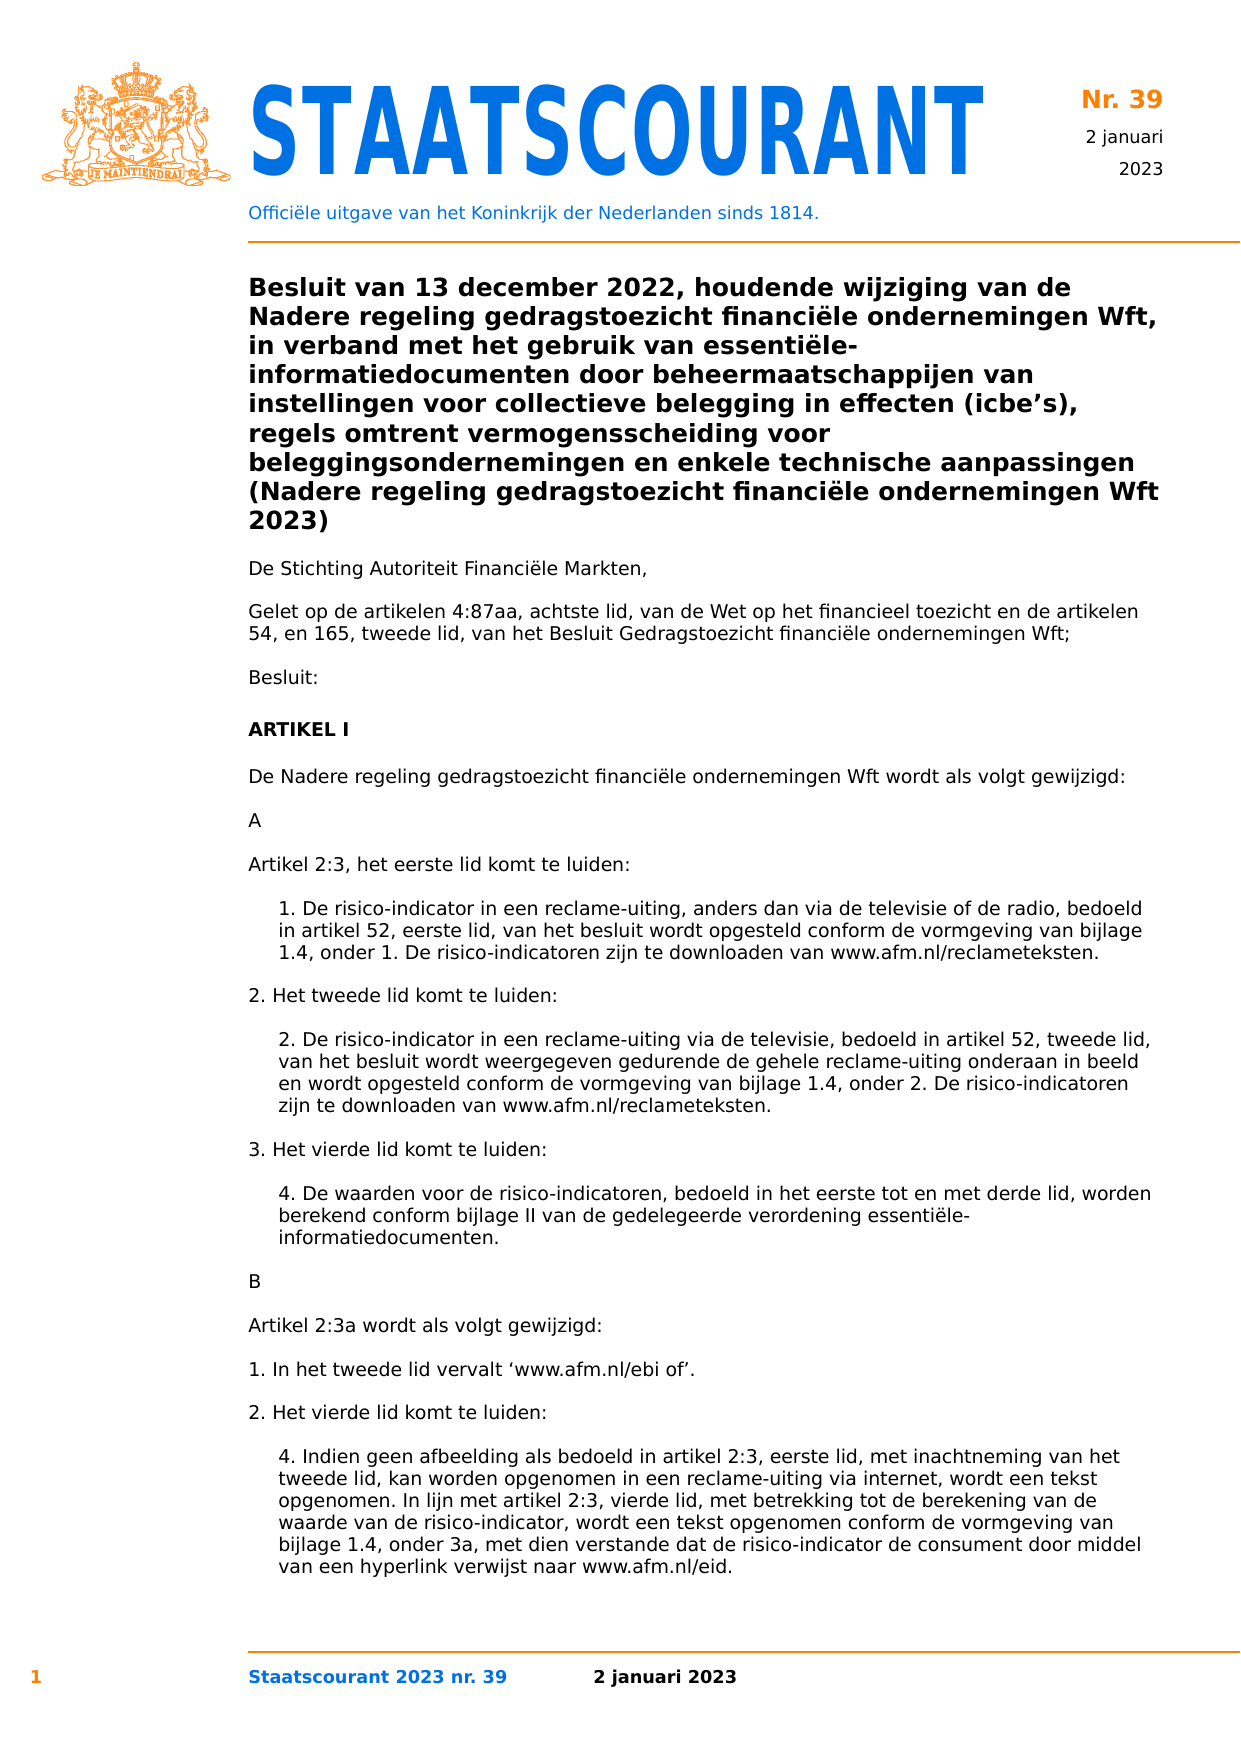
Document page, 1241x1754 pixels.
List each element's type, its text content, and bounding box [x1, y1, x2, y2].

text 2. Het tweede lid komt te luiden: [248, 985, 1163, 1007]
text Gelet op de artikelen 4:87aa, achtste lid, van de Wet op het financieel toezicht en de artikelen 54, en 165, tweede lid, van het Besluit Gedragstoezicht financiële ondernemingen Wft; [248, 601, 1163, 645]
table_cell 2 januari [998, 121, 1240, 153]
text Artikel 2:3a wordt als volgt gewijzigd: [248, 1314, 1163, 1337]
text 2. De risico-indicator in een reclame-uiting via de televisie, bedoeld in artikel 52, tweede lid, van het besluit wordt weergegeven gedurende de gehele reclame-uiting onderaan in beeld en wordt opgesteld conform de vormgeving van bijlage 1.4, onder 2. De risico-indicatoren zijn te downloaden van www.afm.nl/reclameteksten. [278, 1029, 1163, 1117]
text 2. Het vierde lid komt te luiden: [248, 1402, 1163, 1424]
subtitle Besluit van 13 december 2022, houdende wijziging van de Nadere regeling gedragstoezicht financiële ondernemingen Wft, in verband met het gebruik van essentiële-informatiedocumenten door beheermaatschappijen van instellingen voor collectieve belegging in effecten (icbe’s), regels omtrent vermogensscheiding voor beleggingsondernemingen en enkele technische aanpassingen (Nadere regeling gedragstoezicht financiële ondernemingen Wft 2023) [248, 273, 1163, 536]
table_cell 2023 [998, 153, 1240, 203]
text De Stichting Autoriteit Financiële Markten, [248, 557, 1163, 579]
text 1. De risico-indicator in een reclame-uiting, anders dan via de televisie of de radio, bedoeld in artikel 52, eerste lid, van het besluit wordt opgesteld conform de vormgeving van bijlage 1.4, onder 1. De risico-indicatoren zijn te downloaden van www.afm.nl/reclameteksten. [278, 898, 1163, 963]
text 1. In het tweede lid vervalt ‘www.afm.nl/ebi of’. [248, 1358, 1163, 1380]
text De Nadere regeling gedragstoezicht financiële ondernemingen Wft wordt als volgt gewijzigd: [248, 766, 1163, 788]
text 4. De waarden voor de risico-indicatoren, bedoeld in het eerste tot en met derde lid, worden berekend conform bijlage II van de gedelegeerde verordening essentiële-informatiedocumenten. [278, 1183, 1163, 1249]
text Artikel 2:3, het eerste lid komt te luiden: [248, 854, 1163, 876]
text A [248, 810, 1163, 832]
table_header [25, 62, 248, 241]
subtitle ARTIKEL I [248, 719, 1163, 741]
picture [41, 62, 231, 186]
text 3. Het vierde lid komt te luiden: [248, 1139, 1163, 1161]
text B [248, 1271, 1163, 1293]
table_header STAATSCOURANT [248, 62, 998, 203]
text 4. Indien geen afbeelding als bedoeld in artikel 2:3, eerste lid, met inachtneming van het tweede lid, kan worden opgenomen in een reclame-uiting via internet, wordt een tekst opgenomen. In lijn met artikel 2:3, vierde lid, met betrekking tot de berekening van de waarde van de risico-indicator, wordt een tekst opgenomen conform de vormgeving van bijlage 1.4, onder 3a, met dien verstande dat de risico-indicator de consument door middel van een hyperlink verwijst naar www.afm.nl/eid. [278, 1446, 1163, 1578]
text Besluit: [248, 667, 1163, 689]
table_header Nr. 39 [998, 62, 1240, 121]
table_cell Officiële uitgave van het Koninkrijk der Nederlanden sinds 1814. [248, 203, 1240, 241]
